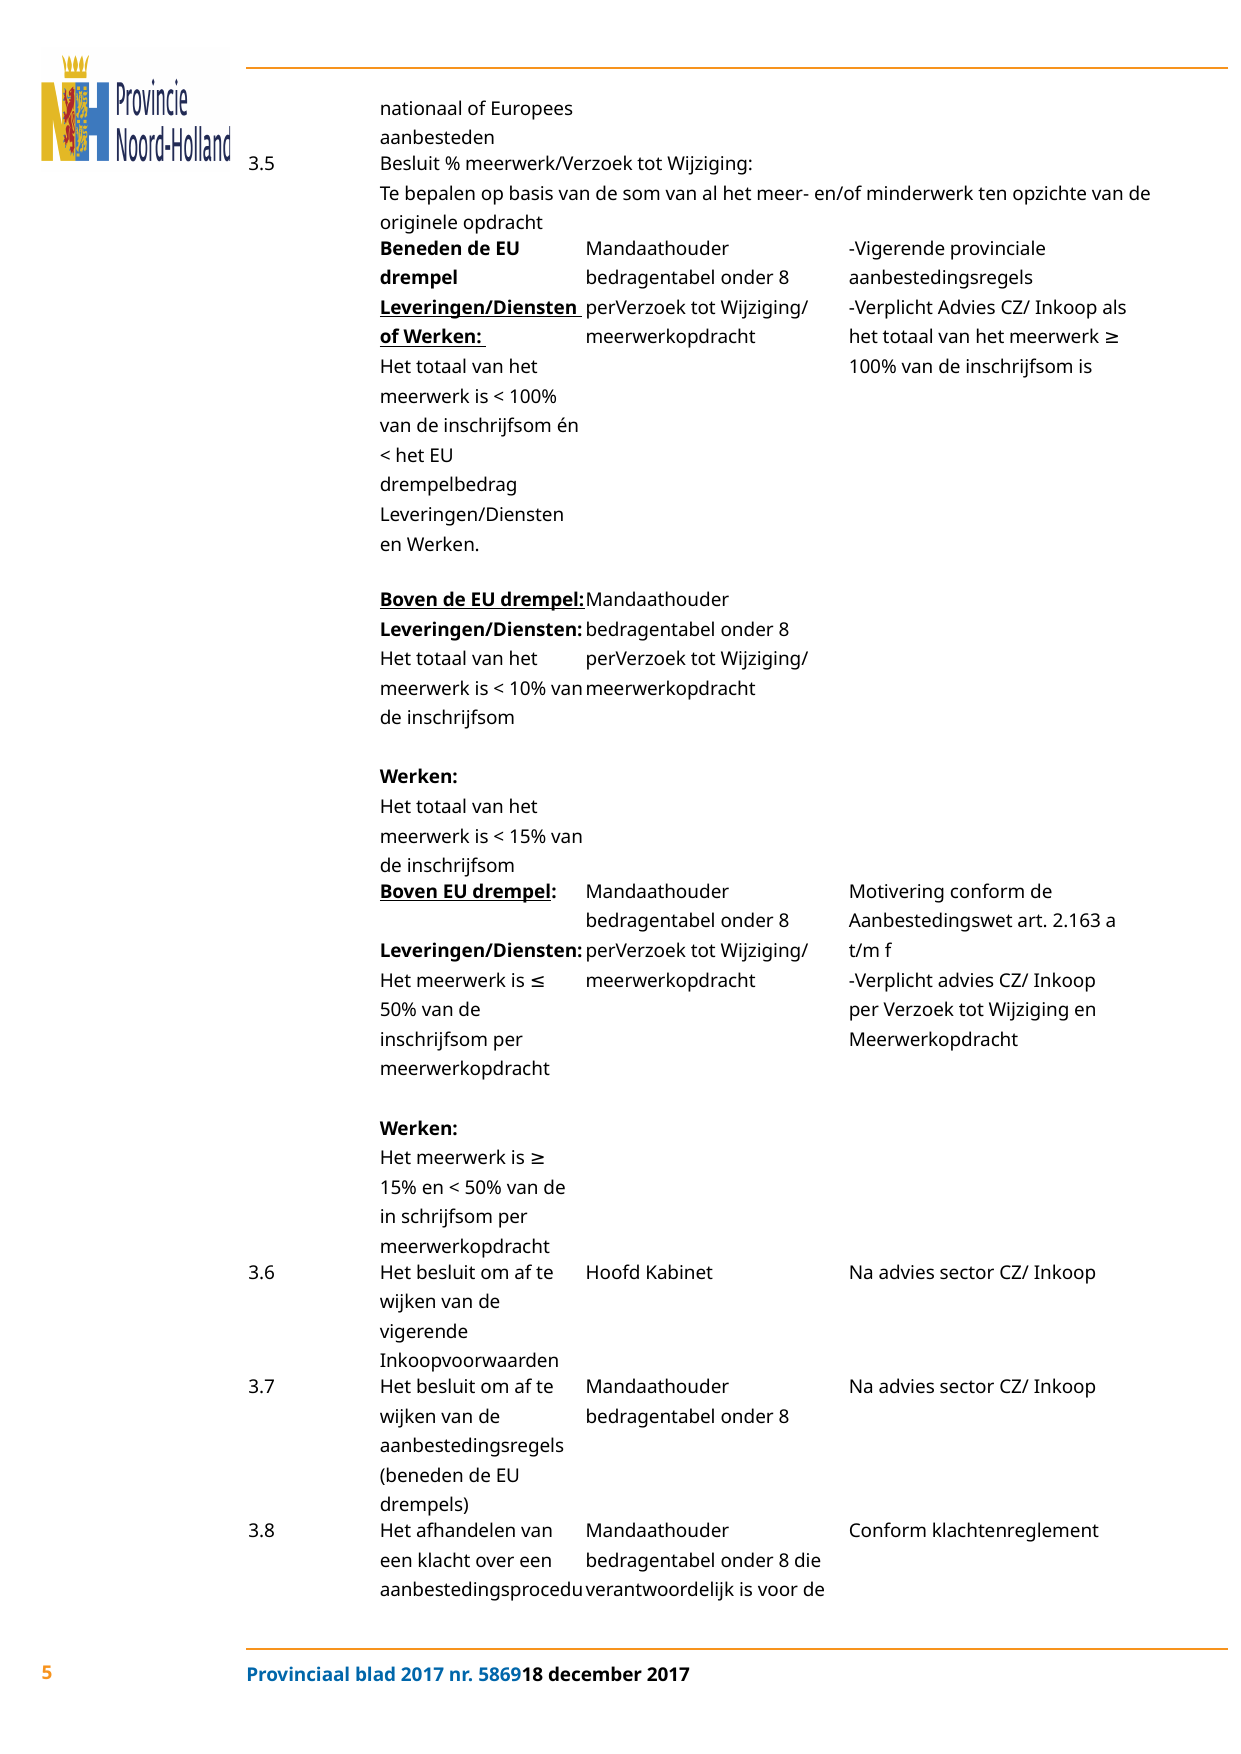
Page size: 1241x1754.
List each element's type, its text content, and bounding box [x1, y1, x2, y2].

table_cell nationaal of Europees aanbesteden [380, 95, 585, 150]
table_cell Boven EU drempel: Leveringen/Diensten: Het meerwerk is ≤ 50% van de inschrijfsom per meerwerkopdracht Werken: Het meerwerk is ≥ 15% en < 50% van de in schrijfsom per meerwerkopdracht [380, 878, 585, 1259]
table_cell Mandaathouder bedragentabel onder 8 perVerzoek tot Wijziging/ meerwerkopdracht [585, 878, 848, 1259]
table_cell Beneden de EU drempel Leveringen/Diensten of Werken: Het totaal van het meerwerk is < 100% van de inschrijfsom én < het EU drempelbedrag Leveringen/Diensten en Werken. [380, 235, 585, 586]
table_cell [248, 586, 379, 878]
table_cell Mandaathouder bedragentabel onder 8 die verantwoordelijk is voor de [585, 1518, 848, 1602]
table_cell Het besluit om af te wijken van de aanbestedingsregels (beneden de EU drempels) [380, 1373, 585, 1517]
table_cell [849, 586, 1152, 878]
table_cell [585, 95, 848, 150]
table_cell 3.8 [248, 1518, 379, 1602]
table_cell Mandaathouder bedragentabel onder 8 perVerzoek tot Wijziging/ meerwerkopdracht [585, 586, 848, 878]
table_cell Leveringen/Diensten: Het totaal van het meerwerk is < 10% van de inschrijfsom Werken: Het totaal van het meerwerk is < 15% van de inschrijfsom [380, 609, 585, 878]
table_cell Na advies sector CZ/ Inkoop [849, 1373, 1152, 1517]
table_cell 3.6 [248, 1259, 379, 1373]
table_cell Mandaathouder bedragentabel onder 8 [585, 1373, 848, 1517]
table_cell Conform klachtenreglement [849, 1518, 1152, 1602]
table_cell Het afhandelen van een klacht over een aanbestedingsprocedu [380, 1518, 585, 1602]
table_cell [248, 235, 379, 586]
table_cell 3.7 [248, 1373, 379, 1517]
table_cell -Vigerende provinciale aanbestedingsregels -Verplicht Advies CZ/ Inkoop als het totaal van het meerwerk ≥ 100% van de inschrijfsom is [849, 235, 1152, 586]
table_cell [849, 95, 1152, 150]
table_cell Na advies sector CZ/ Inkoop [849, 1259, 1152, 1373]
table_cell [248, 878, 379, 1259]
table_cell Het besluit om af te wijken van de vigerende Inkoopvoorwaarden [380, 1259, 585, 1373]
table_cell Motivering conform de Aanbestedingswet art. 2.163 a t/m f -Verplicht advies CZ/ Inkoop per Verzoek tot Wijziging en Meerwerkopdracht [849, 878, 1152, 1259]
table_cell Mandaathouder bedragentabel onder 8 perVerzoek tot Wijziging/ meerwerkopdracht [585, 235, 848, 586]
table_cell Hoofd Kabinet [585, 1259, 848, 1373]
table_cell [248, 95, 379, 150]
table_cell 3.5 [248, 150, 379, 235]
picture [41, 47, 231, 172]
table_cell Boven de EU drempel: [380, 586, 585, 608]
table_cell Besluit % meerwerk/Verzoek tot Wijziging: Te bepalen op basis van de som van al het meer- en/of minderwerk ten opzichte van de originele opdracht [380, 150, 1152, 235]
